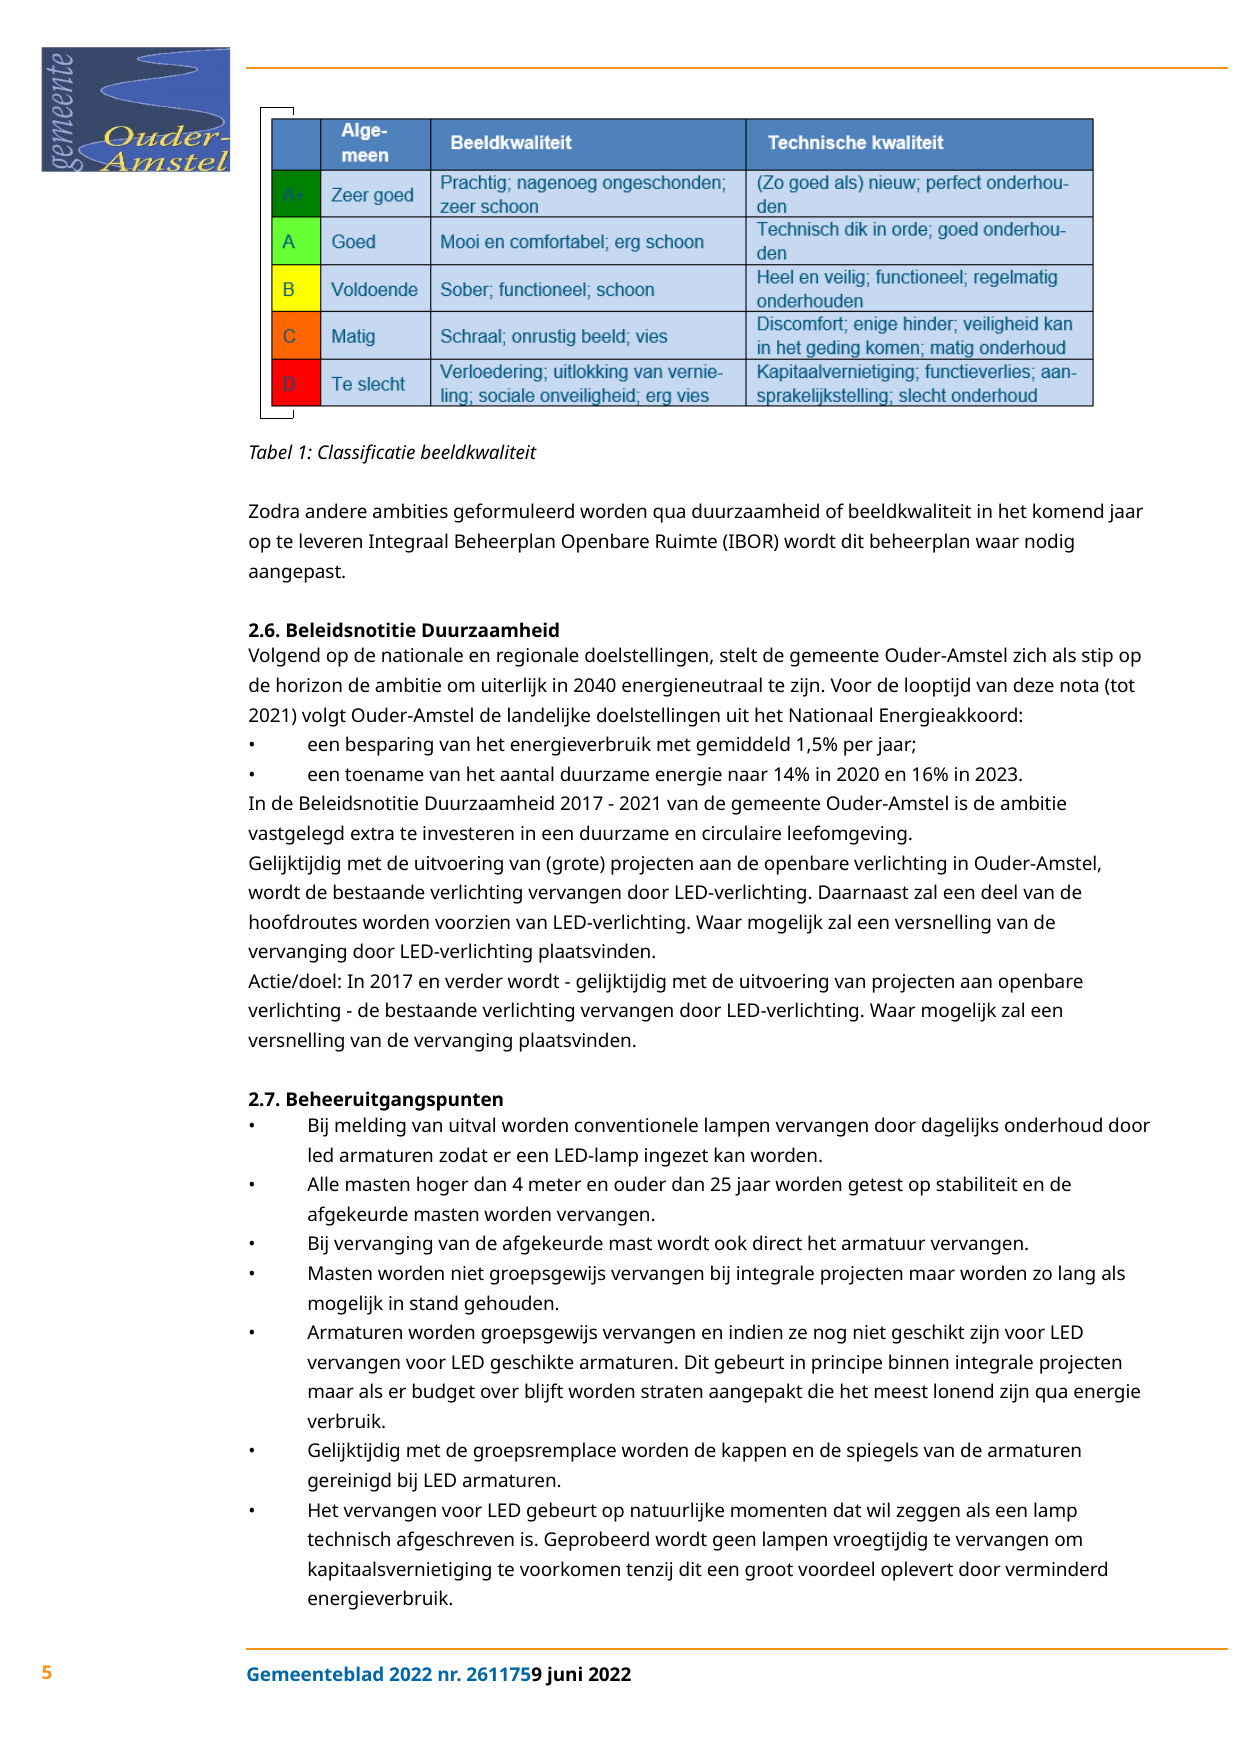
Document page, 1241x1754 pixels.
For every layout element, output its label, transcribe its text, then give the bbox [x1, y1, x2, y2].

list Bij melding van uitval worden conventionele lampen vervangen door dagelijks onderhoud door led armaturen zodat er een LED-lamp ingezet kan worden. [248, 1112, 1152, 1167]
text Zodra andere ambities geformuleerd worden qua duurzaamheid of beeldkwaliteit in het komend jaar op te leveren Integraal Beheerplan Openbare Ruimte (IBOR) wordt dit beheerplan waar nodig aangepast. [248, 499, 1152, 583]
list Het vervangen voor LED gebeurt op natuurlijke momenten dat wil zeggen als een lamp technisch afgeschreven is. Geprobeerd wordt geen lampen vroegtijdig te vervangen om kapitaalsvernietiging te voorkomen tenzij dit een groot voordeel oplevert door verminderd energieverbruik. [248, 1497, 1152, 1611]
text In de Beleidsnotitie Duurzaamheid 2017 - 2021 van de gemeente Ouder-Amstel is de ambitie vastgelegd extra te investeren in een duurzame en circulaire leefomgeving. [248, 791, 1152, 846]
list Armaturen worden groepsgewijs vervangen en indien ze nog niet geschikt zijn voor LED vervangen voor LED geschikte armaturen. Dit gebeurt in principe binnen integrale projecten maar als er budget over blijft worden straten aangepakt die het meest lonend zijn qua energie verbruik. [248, 1319, 1152, 1434]
text Volgend op de nationale en regionale doelstellingen, stelt de gemeente Ouder-Amstel zich als stip op de horizon de ambitie om uiterlijk in 2040 energieneutraal te zijn. Voor de looptijd van deze nota (tot 2021) volgt Ouder-Amstel de landelijke doelstellingen uit het Nationaal Energieakkoord: [248, 643, 1152, 728]
list Gelijktijdig met de groepsremplace worden de kappen en de spiegels van de armaturen gereinigd bij LED armaturen. [248, 1438, 1152, 1493]
list Masten worden niet groepsgewijs vervangen bij integrale projecten maar worden zo lang als mogelijk in stand gehouden. [248, 1260, 1152, 1315]
text Gelijktijdig met de uitvoering van (grote) projecten aan de openbare verlichting in Ouder-Amstel, wordt de bestaande verlichting vervangen door LED-verlichting. Daarnaast zal een deel van de hoofdroutes worden voorzien van LED-verlichting. Waar mogelijk zal een versnelling van de vervanging door LED-verlichting plaatsvinden. [248, 850, 1152, 964]
text Actie/doel: In 2017 en verder wordt - gelijktijdig met de uitvoering van projecten aan openbare verlichting - de bestaande verlichting vervangen door LED-verlichting. Waar mogelijk zal een versnelling van de vervanging plaatsvinden. [248, 968, 1152, 1053]
text Tabel 1: Classificatie beeldkwaliteit [248, 439, 1152, 465]
list een besparing van het energieverbruik met gemiddeld 1,5% per jaar; [248, 731, 1152, 757]
text 2.7. Beheeruitgangspunten [248, 1086, 1152, 1112]
list Alle masten hoger dan 4 meter en ouder dan 25 jaar worden getest op stabiliteit en de afgekeurde masten worden vervangen. [248, 1171, 1152, 1227]
list Bij vervanging van de afgekeurde mast wordt ook direct het armatuur vervangen. [248, 1231, 1152, 1256]
picture [268, 115, 1096, 410]
list een toename van het aantal duurzame energie naar 14% in 2020 en 16% in 2023. [248, 761, 1152, 787]
picture [41, 47, 231, 172]
text 2.6. Beleidsnotitie Duurzaamheid [248, 617, 1152, 643]
